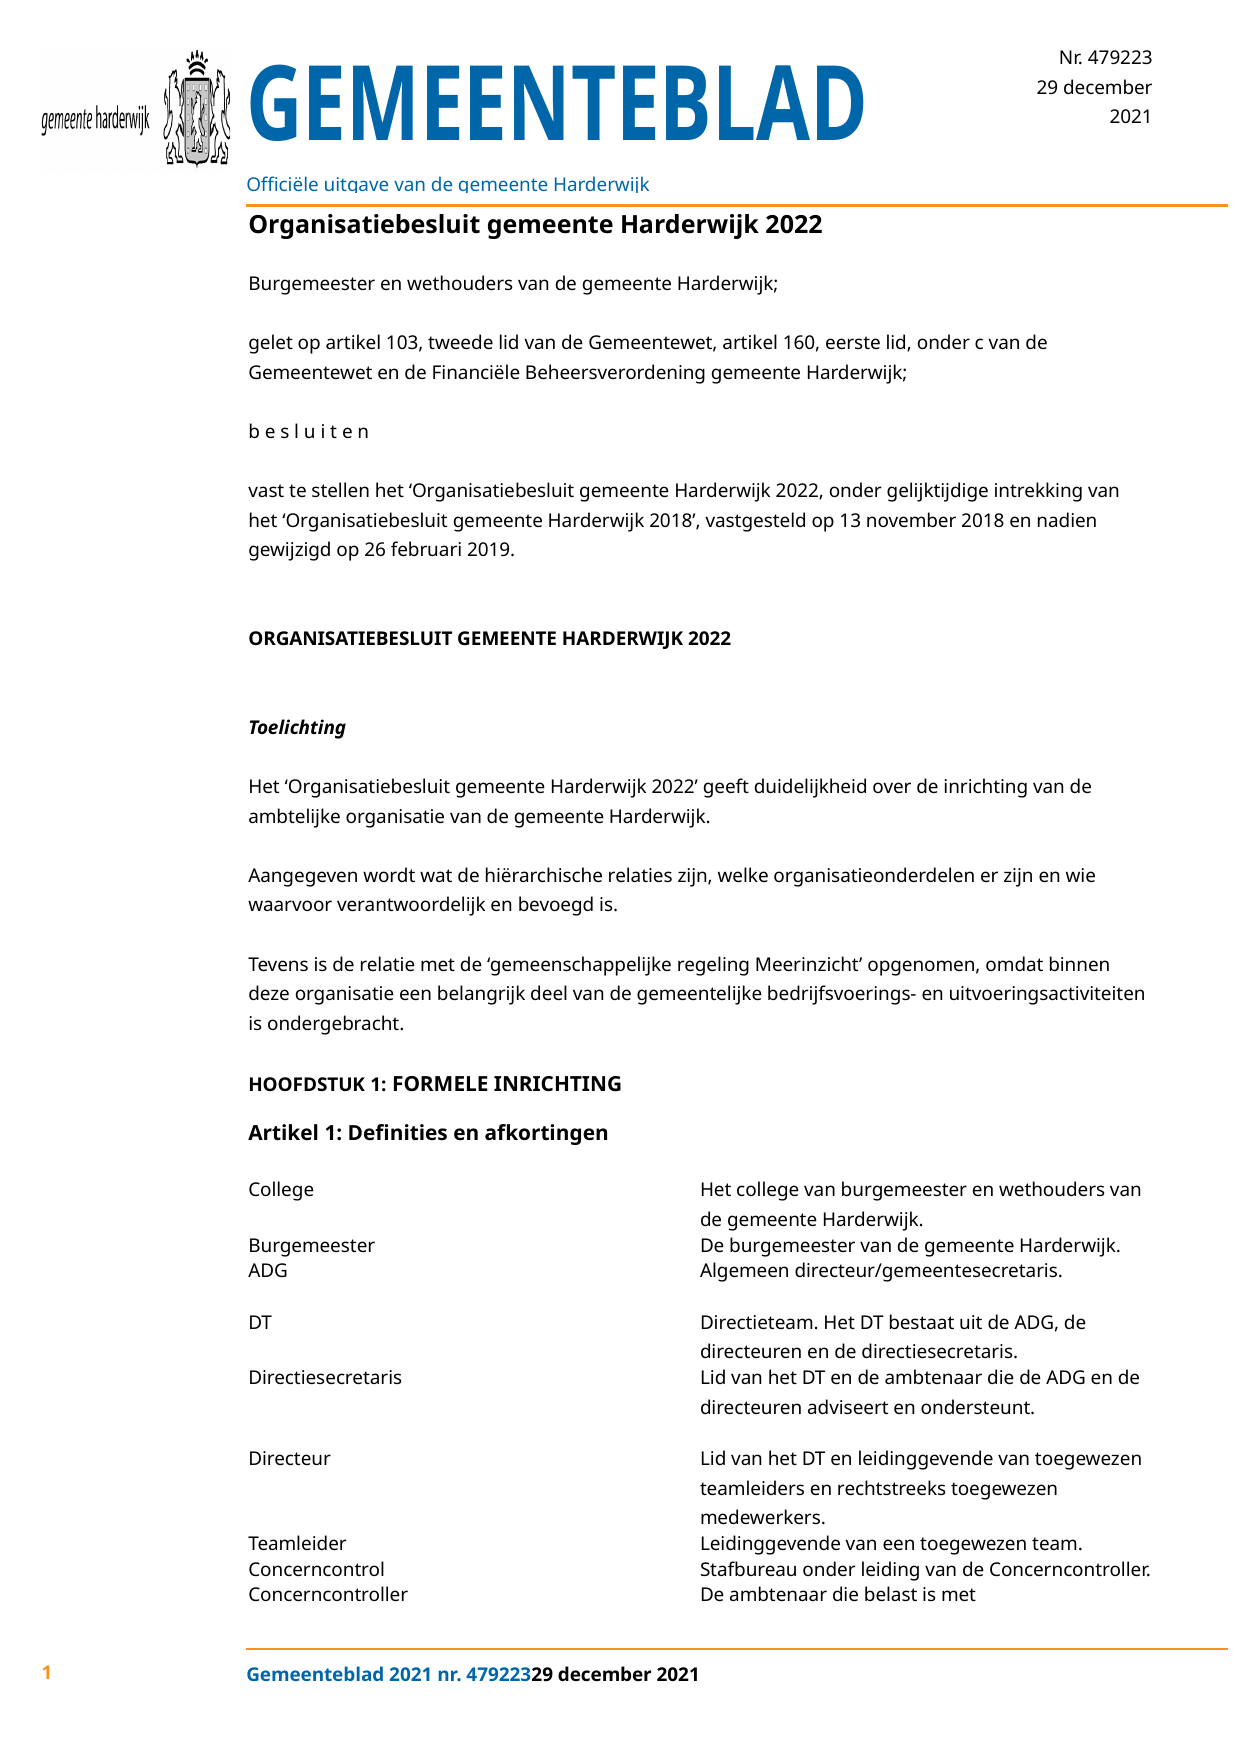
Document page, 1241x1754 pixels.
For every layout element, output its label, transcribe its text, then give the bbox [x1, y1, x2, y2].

table_cell [248, 1283, 700, 1309]
table_cell Lid van het DT en leidinggevende van toegewezen teamleiders en rechtstreeks toegewezen medewerkers. [700, 1445, 1152, 1530]
table_cell Directieteam. Het DT bestaat uit de ADG, de directeuren en de directiesecretaris. [700, 1309, 1152, 1364]
text Artikel 1: Definities en afkortingen [248, 1118, 1152, 1147]
text ORGANISATIEBESLUIT GEMEENTE HARDERWIJK 2022 [248, 625, 1152, 651]
text Aangegeven wordt wat de hiërarchische relaties zijn, welke organisatieonderdelen er zijn en wie waarvoor verantwoordelijk en bevoegd is. [248, 862, 1152, 917]
text Burgemeester en wethouders van de gemeente Harderwijk; [248, 270, 1152, 296]
text Tevens is de relatie met de ‘gemeenschappelijke regeling Meerinzicht’ opgenomen, omdat binnen deze organisatie een belangrijk deel van de gemeentelijke bedrijfsvoerings- en uitvoeringsactiviteiten is ondergebracht. [248, 951, 1152, 1036]
text HOOFDSTUK 1: FORMELE INRICHTING [248, 1069, 1152, 1097]
table_cell De ambtenaar die belast is met [700, 1582, 1152, 1607]
text vast te stellen het ‘Organisatiebesluit gemeente Harderwijk 2022, onder gelijktijdige intrekking van het ‘Organisatiebesluit gemeente Harderwijk 2018’, vastgesteld op 13 november 2018 en nadien gewijzigd op 26 februari 2019. [248, 477, 1152, 562]
table_cell [248, 1420, 700, 1445]
table_cell [700, 1283, 1152, 1309]
table_header Het college van burgemeester en wethouders van de gemeente Harderwijk. [700, 1176, 1152, 1232]
text Organisatiebesluit gemeente Harderwijk 2022 [248, 207, 1152, 241]
table_header College [248, 1176, 700, 1232]
table_cell Teamleider [248, 1530, 700, 1556]
table_cell Stafbureau onder leiding van de Concerncontroller. [700, 1556, 1152, 1582]
text b e s l u i t e n [248, 418, 1152, 444]
picture [41, 47, 231, 172]
table_cell ADG [248, 1258, 700, 1283]
table_cell Algemeen directeur/gemeentesecretaris. [700, 1258, 1152, 1283]
table_cell [700, 1420, 1152, 1445]
text Het ‘Organisatiebesluit gemeente Harderwijk 2022’ geeft duidelijkheid over de inrichting van de ambtelijke organisatie van de gemeente Harderwijk. [248, 773, 1152, 828]
table_cell Lid van het DT en de ambtenaar die de ADG en de directeuren adviseert en ondersteunt. [700, 1364, 1152, 1419]
text gelet op artikel 103, tweede lid van de Gemeentewet, artikel 160, eerste lid, onder c van de Gemeentewet en de Financiële Beheersverordening gemeente Harderwijk; [248, 329, 1152, 385]
table_cell Directeur [248, 1445, 700, 1530]
table_cell Burgemeester [248, 1232, 700, 1257]
table_cell Directiesecretaris [248, 1364, 700, 1419]
table_cell Leidinggevende van een toegewezen team. [700, 1530, 1152, 1556]
table_cell De burgemeester van de gemeente Harderwijk. [700, 1232, 1152, 1257]
table_cell DT [248, 1309, 700, 1364]
text Toelichting [248, 714, 1152, 740]
table_cell Concerncontrol [248, 1556, 700, 1582]
table_cell Concerncontroller [248, 1582, 700, 1607]
